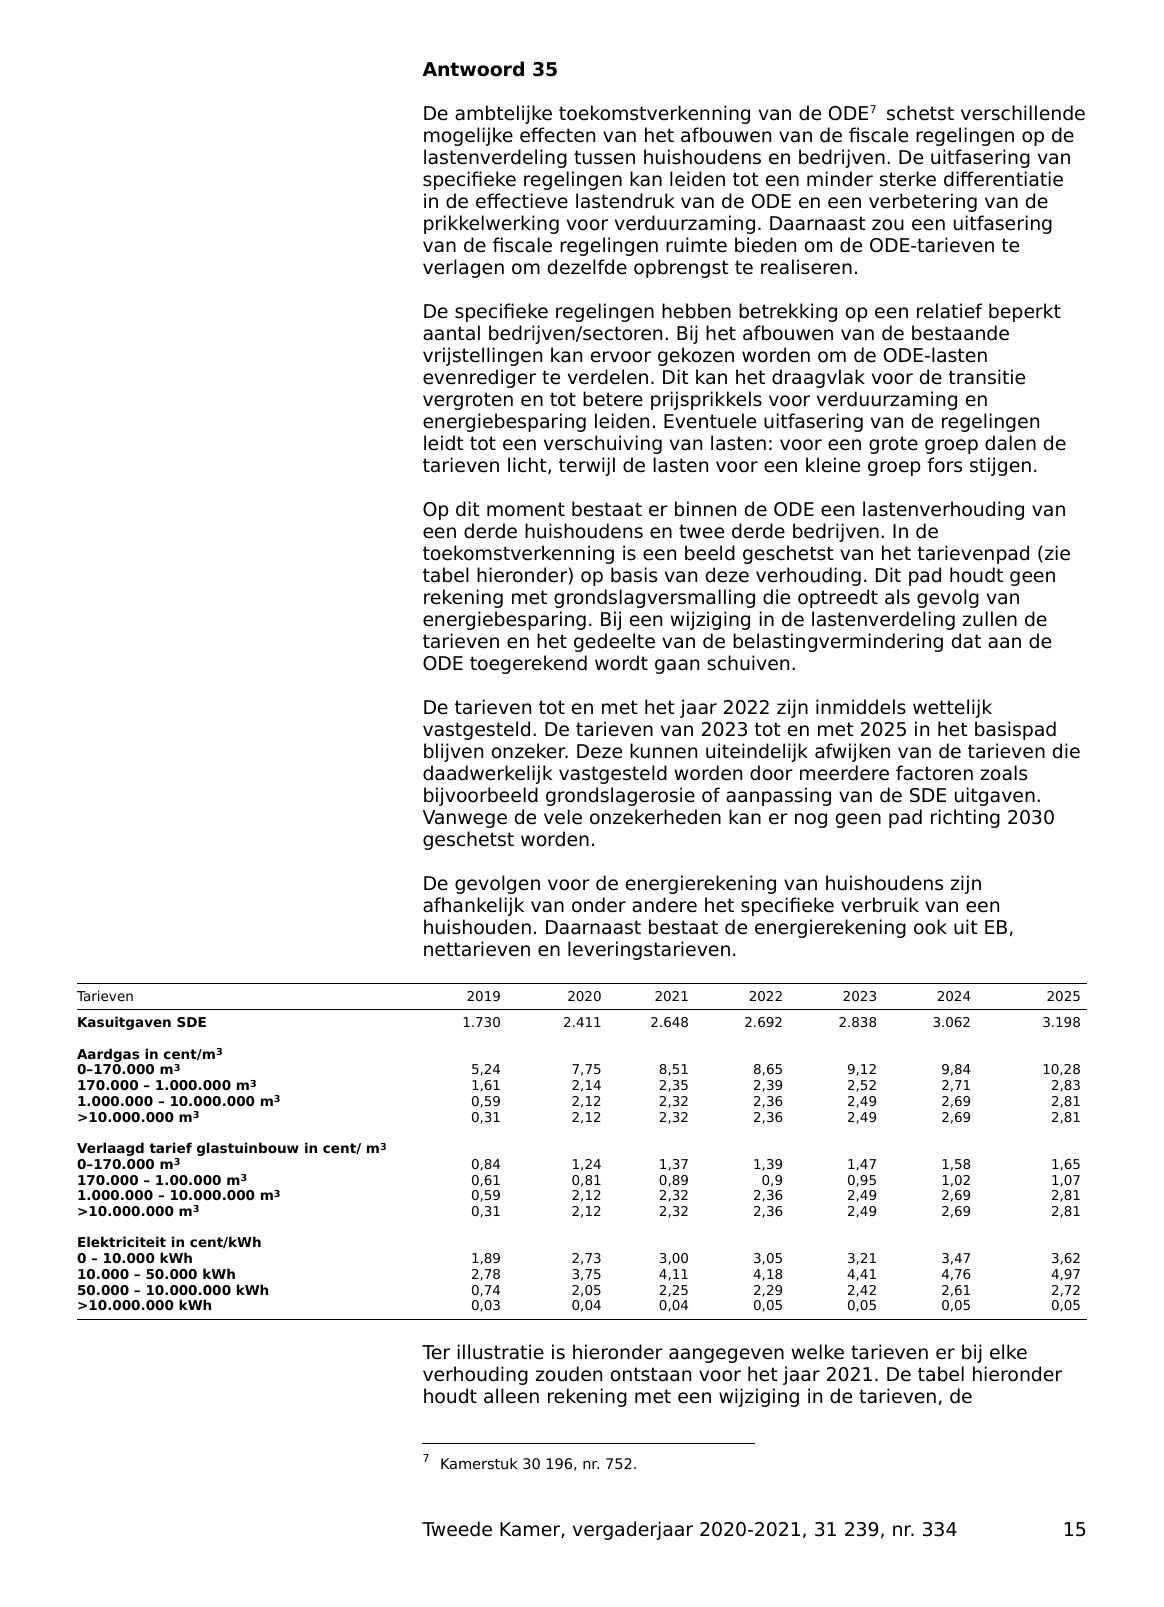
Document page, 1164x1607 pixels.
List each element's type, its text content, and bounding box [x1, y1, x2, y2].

table_cell Aardgas in cent/m3 [77, 1046, 392, 1062]
table_cell 1.000.000 – 10.000.000 m3 [77, 1188, 392, 1204]
table_cell 9,84 [883, 1062, 977, 1078]
table_cell 1,61 [393, 1078, 507, 1094]
table_cell 0,05 [883, 1298, 977, 1318]
table_cell 1,24 [507, 1157, 607, 1172]
table_cell [789, 1235, 883, 1251]
table_cell 2,83 [977, 1078, 1087, 1094]
table_cell 0,05 [789, 1298, 883, 1318]
table_cell [977, 1125, 1087, 1141]
table_cell 2,72 [977, 1283, 1087, 1298]
table_cell [608, 1141, 695, 1157]
table_cell 3.062 [883, 1010, 977, 1031]
text De gevolgen voor de energierekening van huishoudens zijn afhankelijk van onder andere het specifieke verbruik van een huishouden. Daarnaast bestaat de energierekening ook uit EB, nettarieven en leveringstarieven. [422, 873, 1087, 961]
text Op dit moment bestaat er binnen de ODE een lastenverhouding van een derde huishoudens en twee derde bedrijven. In de toekomstverkenning is een beeld geschetst van het tarievenpad (zie tabel hieronder) op basis van deze verhouding. Dit pad houdt geen rekening met grondslagversmalling die optreedt als gevolg van energiebesparing. Bij een wijziging in de lastenverdeling zullen de tarieven en het gedeelte van de belastingvermindering dat aan de ODE toegerekend wordt gaan schuiven. [422, 499, 1087, 675]
table_cell [77, 1220, 392, 1235]
table_cell 2,81 [977, 1188, 1087, 1204]
table_cell 3,21 [789, 1251, 883, 1267]
table_cell [977, 1141, 1087, 1157]
table_cell 2,36 [695, 1094, 789, 1109]
table_cell 0,9 [695, 1172, 789, 1188]
table_cell 2,32 [608, 1094, 695, 1109]
table_cell 2,49 [789, 1188, 883, 1204]
table_cell [507, 1031, 607, 1046]
table_cell [789, 1031, 883, 1046]
table_cell 9,12 [789, 1062, 883, 1078]
table_cell [393, 1125, 507, 1141]
table_cell 2,14 [507, 1078, 607, 1094]
table_cell >10.000.000 m3 [77, 1109, 392, 1125]
table_cell [883, 1220, 977, 1235]
table_cell 0–170.000 m3 [77, 1062, 392, 1078]
table_cell 2.692 [695, 1010, 789, 1031]
table_cell 2,71 [883, 1078, 977, 1094]
table_cell [608, 1235, 695, 1251]
table_cell 4,41 [789, 1267, 883, 1282]
table_cell [507, 1125, 607, 1141]
table_cell 2,81 [977, 1109, 1087, 1125]
table_cell 2,73 [507, 1251, 607, 1267]
table_cell 3,05 [695, 1251, 789, 1267]
table_cell [977, 1046, 1087, 1062]
table_cell Verlaagd tarief glastuinbouw in cent/ m3 [77, 1141, 392, 1157]
table_cell 0,59 [393, 1188, 507, 1204]
table_cell 0,31 [393, 1204, 507, 1219]
table_cell [507, 1141, 607, 1157]
table_cell 4,97 [977, 1267, 1087, 1282]
table_cell [789, 1220, 883, 1235]
table_cell 2,36 [695, 1188, 789, 1204]
table_header Tarieven [77, 984, 392, 1009]
table_cell [883, 1046, 977, 1062]
table_cell 1,65 [977, 1157, 1087, 1172]
table_cell 10,28 [977, 1062, 1087, 1078]
table_cell [695, 1141, 789, 1157]
table_cell 2,78 [393, 1267, 507, 1282]
text Kamerstuk 30 196, nr. 752. [422, 1452, 1087, 1474]
table_cell 2,81 [977, 1094, 1087, 1109]
table_cell [883, 1125, 977, 1141]
table_cell [77, 1031, 392, 1046]
table_cell 2,32 [608, 1204, 695, 1219]
table_cell [393, 1031, 507, 1046]
table_cell 2,36 [695, 1204, 789, 1219]
table_cell [977, 1220, 1087, 1235]
table_cell 2,12 [507, 1109, 607, 1125]
table_cell [77, 1125, 392, 1141]
table_cell [507, 1046, 607, 1062]
table_cell 10.000 – 50.000 kWh [77, 1267, 392, 1282]
table_cell 2,29 [695, 1283, 789, 1298]
table_cell 0,81 [507, 1172, 607, 1188]
table_cell [695, 1125, 789, 1141]
table_cell 2,32 [608, 1109, 695, 1125]
table_cell 8,51 [608, 1062, 695, 1078]
table_cell 1,37 [608, 1157, 695, 1172]
subtitle Antwoord 35 [422, 59, 1087, 81]
text De ambtelijke toekomstverkenning van de ODE schetst verschillende mogelijke effecten van het afbouwen van de fiscale regelingen op de lastenverdeling tussen huishoudens en bedrijven. De uitfasering van specifieke regelingen kan leiden tot een minder sterke differentiatie in de effectieve lastendruk van de ODE en een verbetering van de prikkelwerking voor verduurzaming. Daarnaast zou een uitfasering van de fiscale regelingen ruimte bieden om de ODE-tarieven te verlagen om dezelfde opbrengst te realiseren. [422, 103, 1087, 279]
text De tarieven tot en met het jaar 2022 zijn inmiddels wettelijk vastgesteld. De tarieven van 2023 tot en met 2025 in het basispad blijven onzeker. Deze kunnen uiteindelijk afwijken van de tarieven die daadwerkelijk vastgesteld worden door meerdere factoren zoals bijvoorbeeld grondslagerosie of aanpassing van de SDE uitgaven. Vanwege de vele onzekerheden kan er nog geen pad richting 2030 geschetst worden. [422, 697, 1087, 851]
table_cell 3,00 [608, 1251, 695, 1267]
table_cell 7,75 [507, 1062, 607, 1078]
table_cell 3,47 [883, 1251, 977, 1267]
table_cell 0,89 [608, 1172, 695, 1188]
table_cell 2.411 [507, 1010, 607, 1031]
table_cell [789, 1125, 883, 1141]
table_cell 0,74 [393, 1283, 507, 1298]
table_cell [883, 1235, 977, 1251]
table_cell 4,11 [608, 1267, 695, 1282]
table_header 2021 [608, 984, 695, 1009]
table_cell 2,32 [608, 1188, 695, 1204]
table_cell 0,95 [789, 1172, 883, 1188]
table_cell 0,03 [393, 1298, 507, 1318]
table_cell 2,49 [789, 1204, 883, 1219]
table_cell [695, 1031, 789, 1046]
table_header 2020 [507, 984, 607, 1009]
table_cell 0,05 [695, 1298, 789, 1318]
table_cell 3,75 [507, 1267, 607, 1282]
table_cell 2.838 [789, 1010, 883, 1031]
table_cell Kasuitgaven SDE [77, 1010, 392, 1031]
table_cell >10.000.000 kWh [77, 1298, 392, 1318]
table_cell 170.000 – 1.000.000 m3 [77, 1078, 392, 1094]
table_cell 3.198 [977, 1010, 1087, 1031]
table_cell [977, 1235, 1087, 1251]
table_cell 2,42 [789, 1283, 883, 1298]
table_cell [507, 1220, 607, 1235]
table_cell 2,61 [883, 1283, 977, 1298]
table_cell 1,89 [393, 1251, 507, 1267]
table_cell 1,07 [977, 1172, 1087, 1188]
table_cell [608, 1046, 695, 1062]
table_cell [789, 1141, 883, 1157]
table_cell [695, 1235, 789, 1251]
text De specifieke regelingen hebben betrekking op een relatief beperkt aantal bedrijven/sectoren. Bij het afbouwen van de bestaande vrijstellingen kan ervoor gekozen worden om de ODE-lasten evenrediger te verdelen. Dit kan het draagvlak voor de transitie vergroten en tot betere prijsprikkels voor verduurzaming en energiebesparing leiden. Eventuele uitfasering van de regelingen leidt tot een verschuiving van lasten: voor een grote groep dalen de tarieven licht, terwijl de lasten voor een kleine groep fors stijgen. [422, 301, 1087, 477]
table_cell 2,69 [883, 1188, 977, 1204]
table_header 2025 [977, 984, 1087, 1009]
table_cell 0,59 [393, 1094, 507, 1109]
table_cell [883, 1141, 977, 1157]
table_cell 0,61 [393, 1172, 507, 1188]
table_cell [789, 1046, 883, 1062]
table_cell [507, 1235, 607, 1251]
table_cell 2,05 [507, 1283, 607, 1298]
table_cell Elektriciteit in cent/kWh [77, 1235, 392, 1251]
table_cell 2,12 [507, 1094, 607, 1109]
table_cell 2,52 [789, 1078, 883, 1094]
table_cell 170.000 – 1.00.000 m3 [77, 1172, 392, 1188]
table_cell 0–170.000 m3 [77, 1157, 392, 1172]
table_cell 2,81 [977, 1204, 1087, 1219]
table_cell [393, 1141, 507, 1157]
table_cell 1,39 [695, 1157, 789, 1172]
table_cell 2,25 [608, 1283, 695, 1298]
table_header 2024 [883, 984, 977, 1009]
table_cell 0,31 [393, 1109, 507, 1125]
table_cell 2,36 [695, 1109, 789, 1125]
table_cell 2,69 [883, 1204, 977, 1219]
table_cell 1,02 [883, 1172, 977, 1188]
table_header 2019 [393, 984, 507, 1009]
table_cell 4,76 [883, 1267, 977, 1282]
table_cell 2,49 [789, 1094, 883, 1109]
table_cell [883, 1031, 977, 1046]
table_cell [695, 1046, 789, 1062]
table_cell 50.000 – 10.000.000 kWh [77, 1283, 392, 1298]
table_cell 0,05 [977, 1298, 1087, 1318]
table_cell [608, 1125, 695, 1141]
table_cell 1.000.000 – 10.000.000 m3 [77, 1094, 392, 1109]
table_cell [393, 1235, 507, 1251]
table_cell 2.648 [608, 1010, 695, 1031]
table_cell 1,47 [789, 1157, 883, 1172]
table_cell 4,18 [695, 1267, 789, 1282]
table_cell 0 – 10.000 kWh [77, 1251, 392, 1267]
table_header 2022 [695, 984, 789, 1009]
table_cell 1,58 [883, 1157, 977, 1172]
table_cell 2,49 [789, 1109, 883, 1125]
table_header 2023 [789, 984, 883, 1009]
table_cell 0,04 [507, 1298, 607, 1318]
table_cell 2,69 [883, 1109, 977, 1125]
table_cell 0,84 [393, 1157, 507, 1172]
table_cell 1.730 [393, 1010, 507, 1031]
table_cell [608, 1031, 695, 1046]
table_cell [977, 1031, 1087, 1046]
table_cell [695, 1220, 789, 1235]
table_cell >10.000.000 m3 [77, 1204, 392, 1219]
table_cell [393, 1220, 507, 1235]
table_cell 0,04 [608, 1298, 695, 1318]
table_cell [393, 1046, 507, 1062]
table_cell 2,35 [608, 1078, 695, 1094]
table_cell 2,12 [507, 1204, 607, 1219]
table_cell 3,62 [977, 1251, 1087, 1267]
text Ter illustratie is hieronder aangegeven welke tarieven er bij elke verhouding zouden ontstaan voor het jaar 2021. De tabel hieronder houdt alleen rekening met een wijziging in de tarieven, de [422, 1342, 1087, 1408]
table_cell 2,39 [695, 1078, 789, 1094]
table_cell 2,69 [883, 1094, 977, 1109]
table_cell 2,12 [507, 1188, 607, 1204]
table_cell 8,65 [695, 1062, 789, 1078]
table_cell [608, 1220, 695, 1235]
table_cell 5,24 [393, 1062, 507, 1078]
